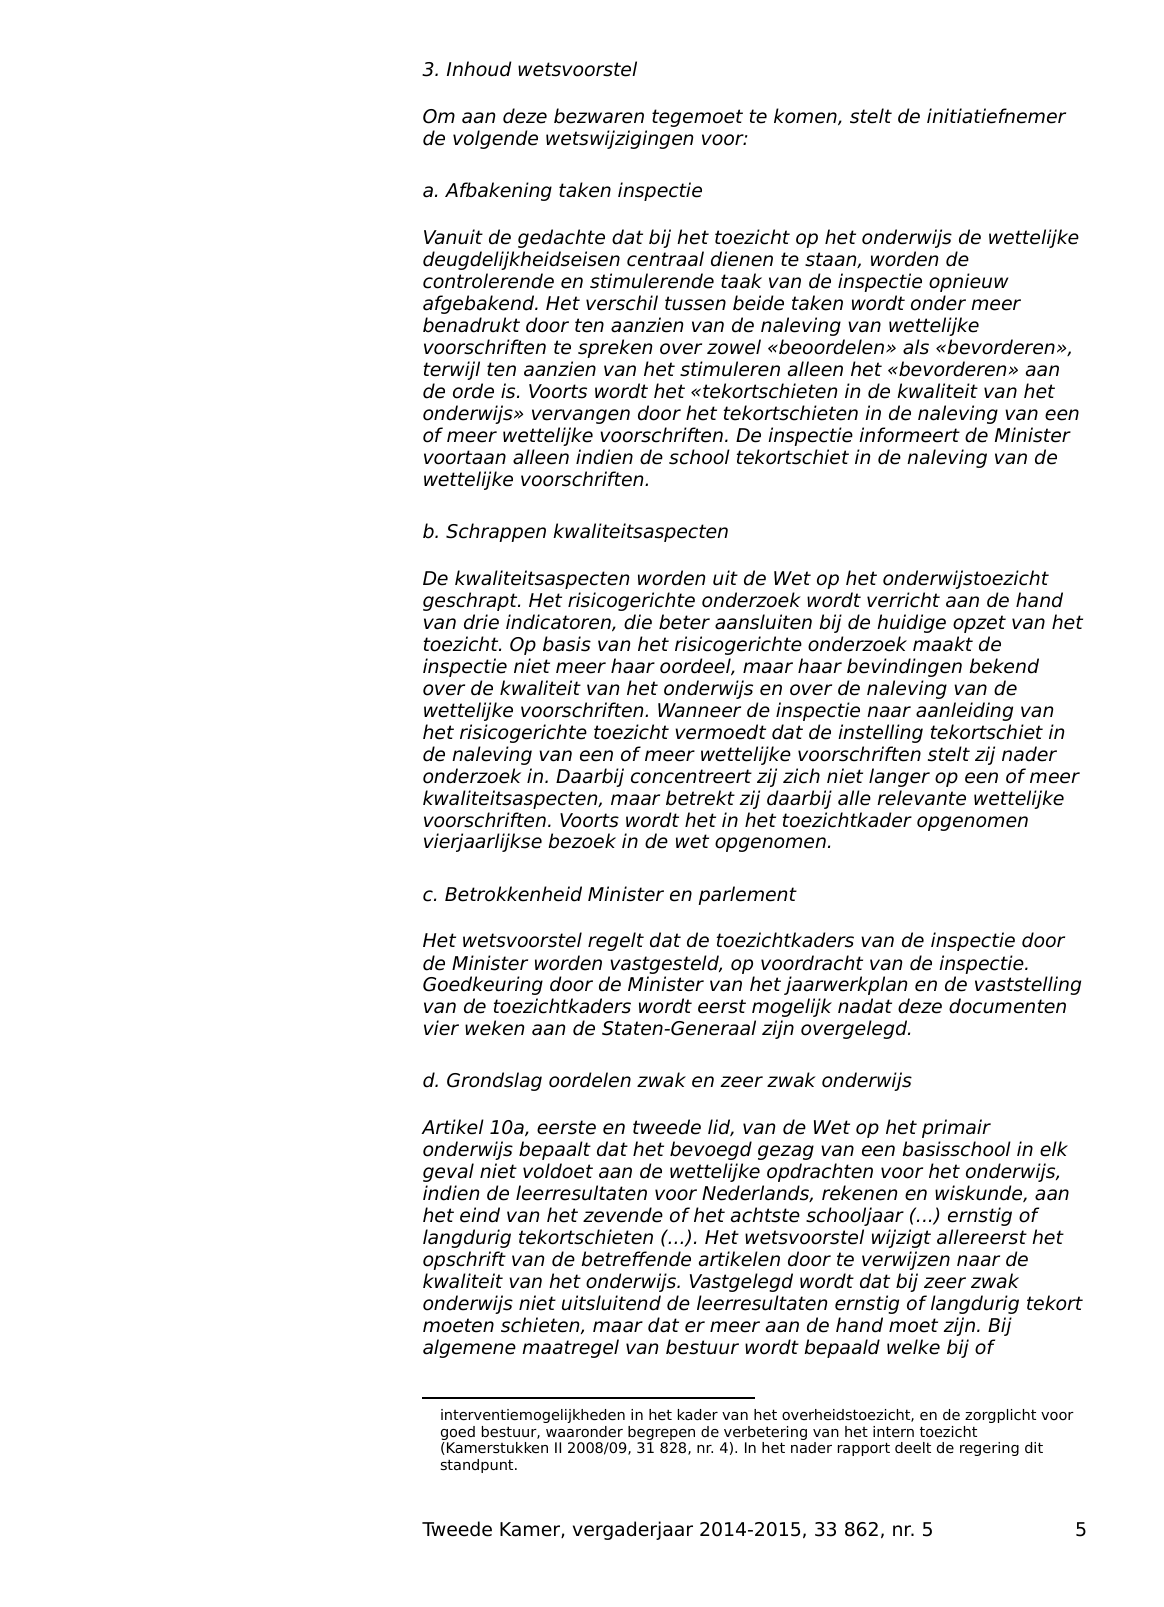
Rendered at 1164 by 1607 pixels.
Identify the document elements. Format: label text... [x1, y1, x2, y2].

text interventiemogelijkheden in het kader van het overheidstoezicht, en de zorgplicht voor goed bestuur, waaronder begrepen de verbetering van het intern toezicht (Kamerstukken II 2008/09, 31 828, nr. 4). In het nader rapport deelt de regering dit standpunt. [422, 1407, 1087, 1474]
text Vanuit de gedachte dat bij het toezicht op het onderwijs de wettelijke deugdelijkheidseisen centraal dienen te staan, worden de controlerende en stimulerende taak van de inspectie opnieuw afgebakend. Het verschil tussen beide taken wordt onder meer benadrukt door ten aanzien van de naleving van wettelijke voorschriften te spreken over zowel «beoordelen» als «bevorderen», terwijl ten aanzien van het stimuleren alleen het «bevorderen» aan de orde is. Voorts wordt het «tekortschieten in de kwaliteit van het onderwijs» vervangen door het tekortschieten in de naleving van een of meer wettelijke voorschriften. De inspectie informeert de Minister voortaan alleen indien de school tekortschiet in de naleving van de wettelijke voorschriften. [422, 227, 1087, 491]
subtitle d. Grondslag oordelen zwak en zeer zwak onderwijs [422, 1070, 1087, 1092]
subtitle 3. Inhoud wetsvoorstel [422, 59, 1087, 81]
subtitle c. Betrokkenheid Minister en parlement [422, 883, 1087, 905]
subtitle b. Schrappen kwaliteitsaspecten [422, 521, 1087, 543]
text De kwaliteitsaspecten worden uit de Wet op het onderwijstoezicht geschrapt. Het risicogerichte onderzoek wordt verricht aan de hand van drie indicatoren, die beter aansluiten bij de huidige opzet van het toezicht. Op basis van het risicogerichte onderzoek maakt de inspectie niet meer haar oordeel, maar haar bevindingen bekend over de kwaliteit van het onderwijs en over de naleving van de wettelijke voorschriften. Wanneer de inspectie naar aanleiding van het risicogerichte toezicht vermoedt dat de instelling tekortschiet in de naleving van een of meer wettelijke voorschriften stelt zij nader onderzoek in. Daarbij concentreert zij zich niet langer op een of meer kwaliteitsaspecten, maar betrekt zij daarbij alle relevante wettelijke voorschriften. Voorts wordt het in het toezichtkader opgenomen vierjaarlijkse bezoek in de wet opgenomen. [422, 568, 1087, 853]
text Artikel 10a, eerste en tweede lid, van de Wet op het primair onderwijs bepaalt dat het bevoegd gezag van een basisschool in elk geval niet voldoet aan de wettelijke opdrachten voor het onderwijs, indien de leerresultaten voor Nederlands, rekenen en wiskunde, aan het eind van het zevende of het achtste schooljaar (...) ernstig of langdurig tekortschieten (...). Het wetsvoorstel wijzigt allereerst het opschrift van de betreffende artikelen door te verwijzen naar de kwaliteit van het onderwijs. Vastgelegd wordt dat bij zeer zwak onderwijs niet uitsluitend de leerresultaten ernstig of langdurig tekort moeten schieten, maar dat er meer aan de hand moet zijn. Bij algemene maatregel van bestuur wordt bepaald welke bij of [422, 1117, 1087, 1359]
text Om aan deze bezwaren tegemoet te komen, stelt de initiatiefnemer de volgende wetswijzigingen voor: [422, 106, 1087, 150]
text Het wetsvoorstel regelt dat de toezichtkaders van de inspectie door de Minister worden vastgesteld, op voordracht van de inspectie. Goedkeuring door de Minister van het jaarwerkplan en de vaststelling van de toezichtkaders wordt eerst mogelijk nadat deze documenten vier weken aan de Staten-Generaal zijn overgelegd. [422, 930, 1087, 1040]
subtitle a. Afbakening taken inspectie [422, 180, 1087, 202]
